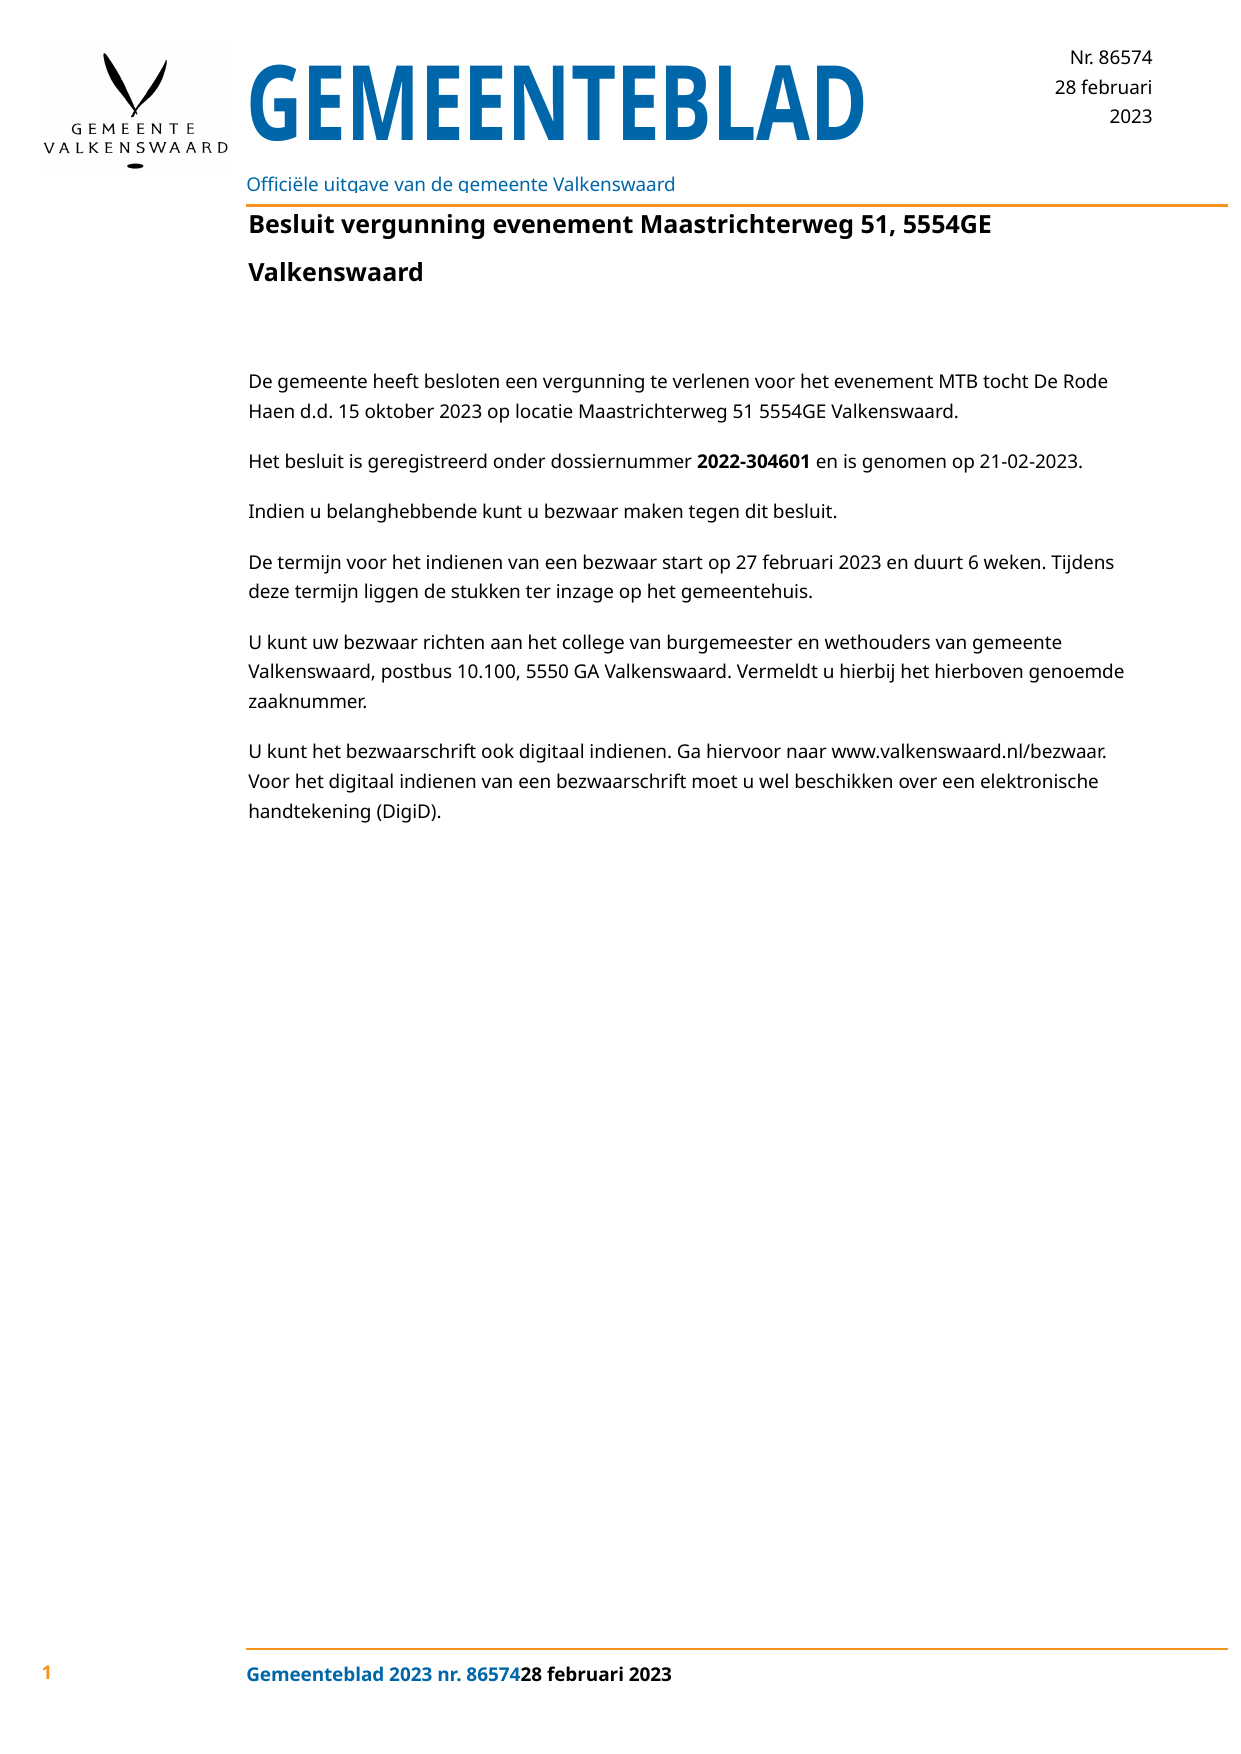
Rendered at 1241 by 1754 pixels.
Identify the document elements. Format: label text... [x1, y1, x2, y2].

text Het besluit is geregistreerd onder dossiernummer 2022-304601 en is genomen op 21-02-2023. [248, 448, 1152, 474]
text U kunt het bezwaarschrift ook digitaal indienen. Ga hiervoor naar www.valkenswaard.nl/bezwaar. Voor het digitaal indienen van een bezwaarschrift moet u wel beschikken over een elektronische handtekening (DigiD). [248, 739, 1152, 824]
text U kunt uw bezwaar richten aan het college van burgemeester en wethouders van gemeente Valkenswaard, postbus 10.100, 5550 GA Valkenswaard. Vermeldt u hierbij het hierboven genoemde zaaknummer. [248, 629, 1152, 714]
picture [41, 47, 231, 172]
text De gemeente heeft besloten een vergunning te verlenen voor het evenement MTB tocht De Rode Haen d.d. 15 oktober 2023 op locatie Maastrichterweg 51 5554GE Valkenswaard. [248, 368, 1152, 424]
text Besluit vergunning evenement Maastrichterweg 51, 5554GE Valkenswaard [248, 207, 1152, 288]
text De termijn voor het indienen van een bezwaar start op 27 februari 2023 en duurt 6 weken. Tijdens deze termijn liggen de stukken ter inzage op het gemeentehuis. [248, 549, 1152, 604]
text Indien u belanghebbende kunt u bezwaar maken tegen dit besluit. [248, 499, 1152, 524]
